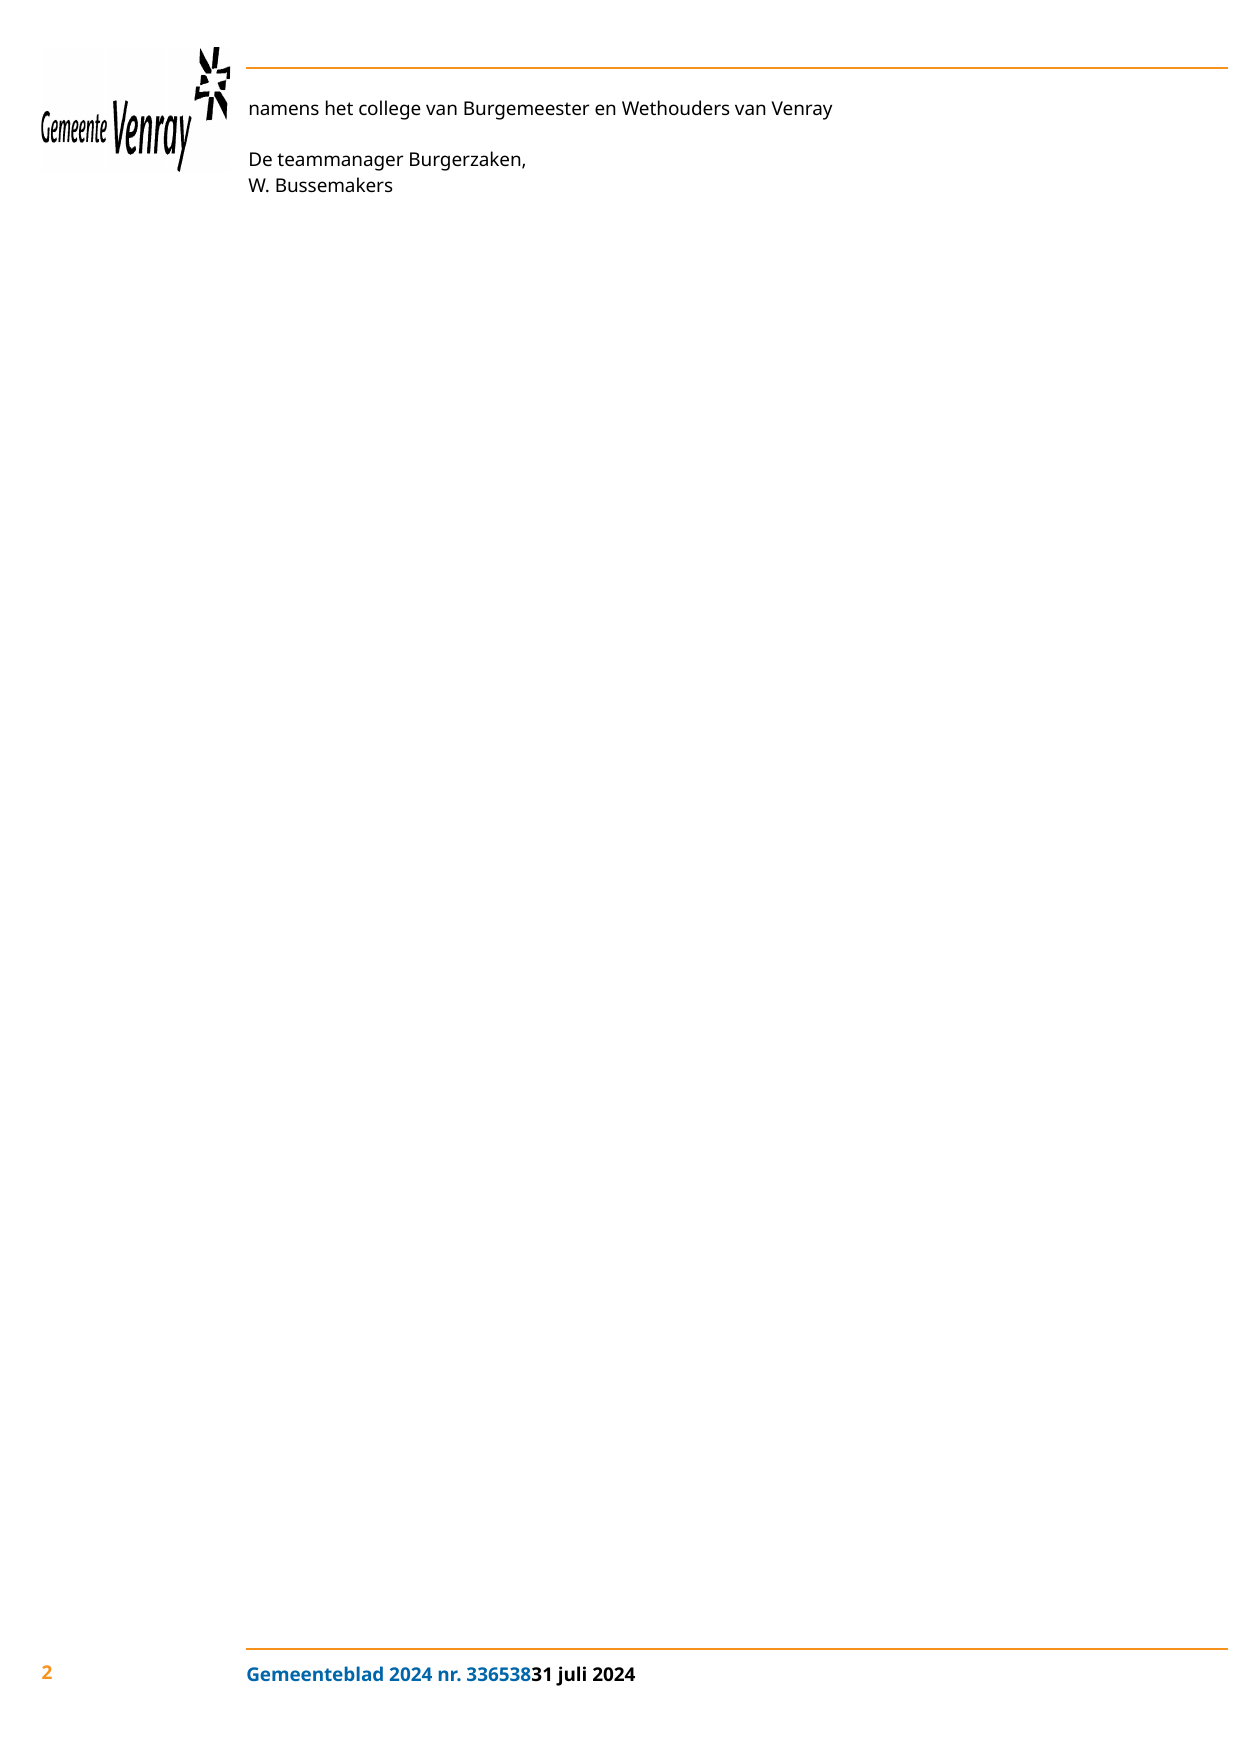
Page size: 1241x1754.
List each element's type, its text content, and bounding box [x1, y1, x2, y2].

picture [41, 47, 231, 172]
text W. Bussemakers [248, 172, 1152, 198]
text namens het college van Burgemeester en Wethouders van Venray [248, 95, 1152, 121]
text De teammanager Burgerzaken, [248, 146, 1152, 172]
